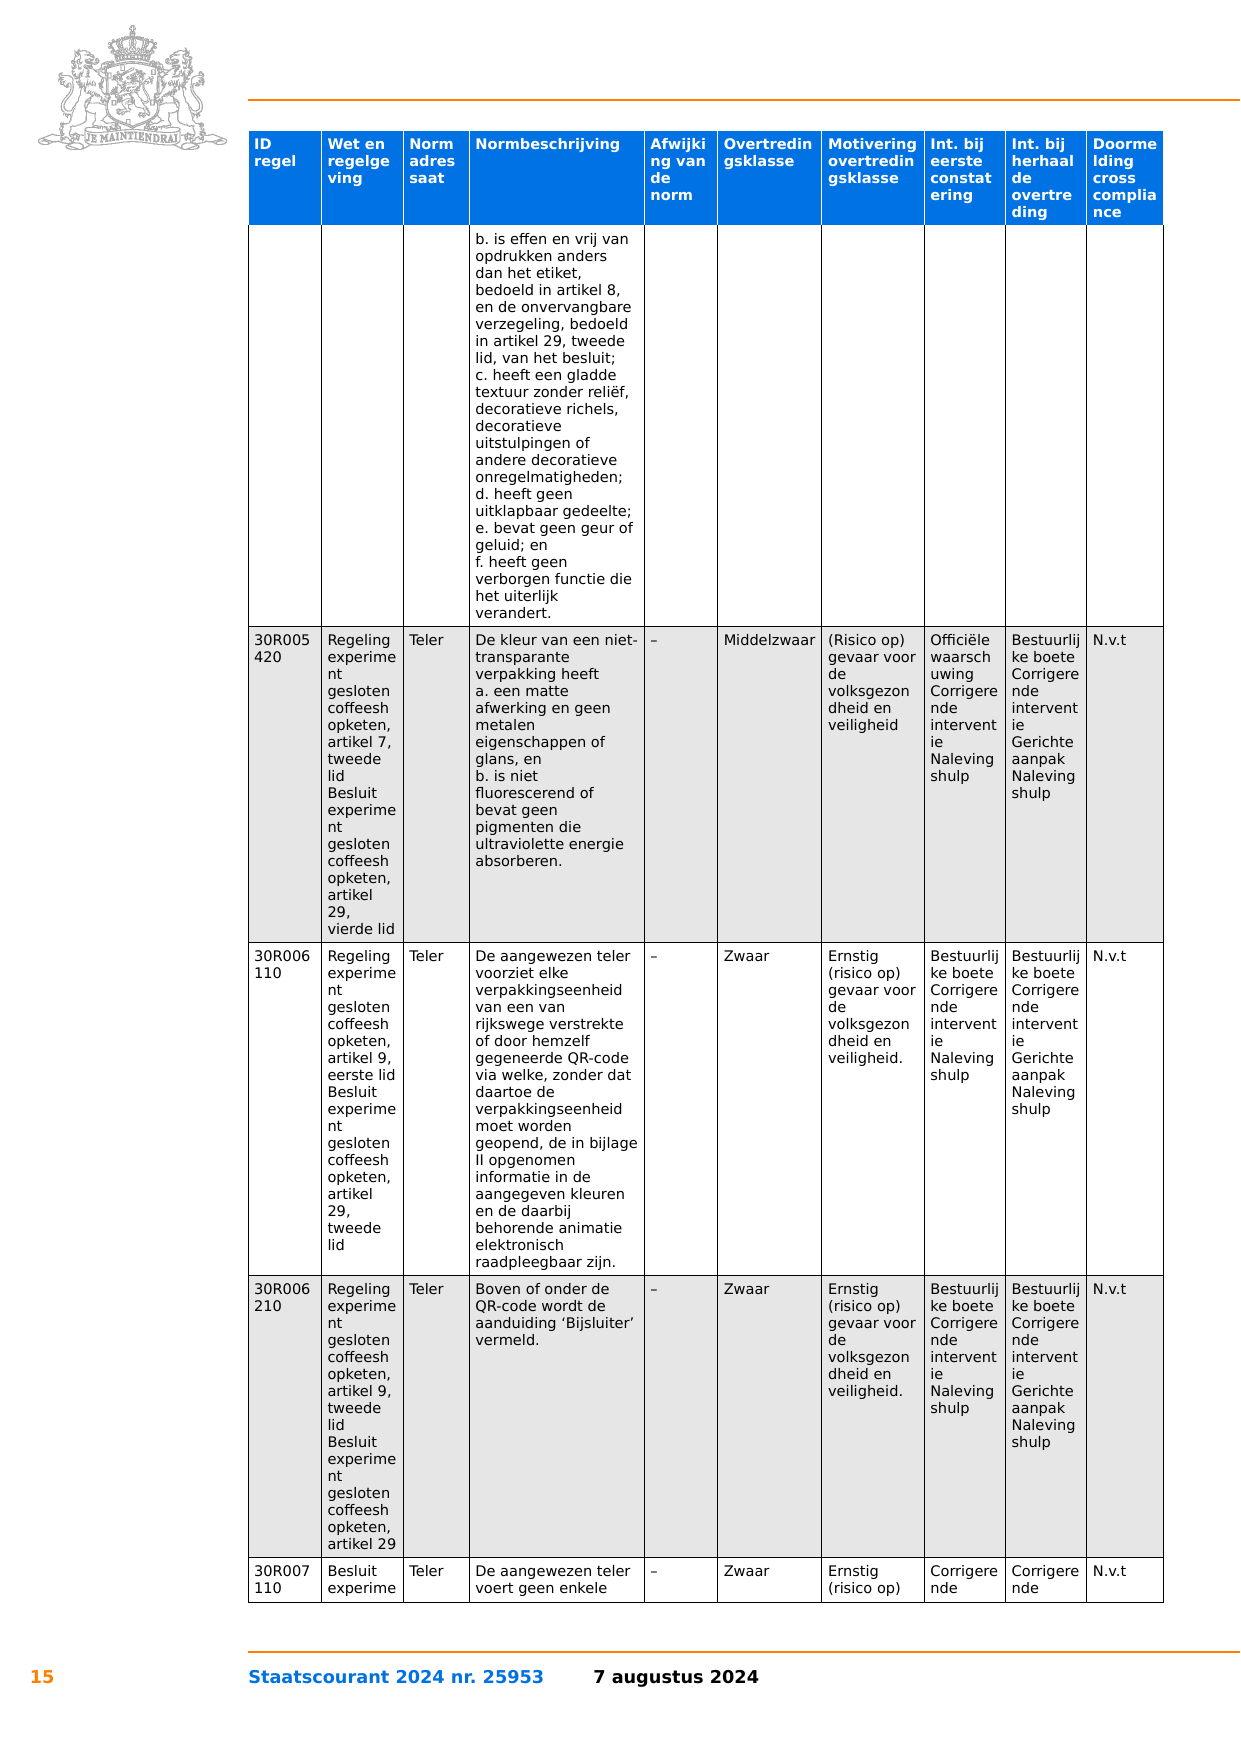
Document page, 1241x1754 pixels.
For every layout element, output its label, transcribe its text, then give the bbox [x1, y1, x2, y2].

table_cell Regeling experiment gesloten coffeeshopketen, artikel 9, eerste lid Besluit experiment gesloten coffeeshopketen, artikel 29, tweede lid [322, 943, 403, 1275]
table_cell Corrigerende [925, 1558, 1005, 1602]
table_cell Bestuurlijke boete Corrigerende interventie Gerichte aanpak Nalevingshulp [1006, 627, 1086, 942]
table_cell – [645, 627, 717, 942]
table_cell Bestuurlijke boete Corrigerende interventie Gerichte aanpak Nalevingshulp [1006, 1276, 1086, 1557]
table_cell Regeling experiment gesloten coffeeshopketen, artikel 7, tweede lid Besluit experiment gesloten coffeeshopketen, artikel 29, vierde lid [322, 627, 403, 942]
table_cell Teler [404, 1276, 469, 1557]
table_cell 30R006110 [249, 943, 321, 1275]
table_header Doormelding cross compliance [1087, 131, 1163, 225]
table_cell Teler [404, 943, 469, 1275]
table_cell Bestuurlijke boete Corrigerende interventie Nalevingshulp [925, 943, 1005, 1275]
table_cell N.v.t [1087, 627, 1163, 942]
table_cell Regeling experiment gesloten coffeeshopketen, artikel 9, tweede lid Besluit experiment gesloten coffeeshopketen, artikel 29 [322, 1276, 403, 1557]
table_cell [249, 226, 321, 626]
table_cell Teler [404, 1558, 469, 1602]
table_cell Zwaar [718, 1276, 821, 1557]
table_cell [404, 226, 469, 626]
table_cell [822, 226, 924, 626]
table_cell Middelzwaar [718, 627, 821, 942]
table_cell [1006, 226, 1086, 626]
table_cell Bestuurlijke boete Corrigerende interventie Nalevingshulp [925, 1276, 1005, 1557]
table_cell 30R007110 [249, 1558, 321, 1602]
table_cell [718, 226, 821, 626]
table_cell [322, 226, 403, 626]
table_cell 30R006210 [249, 1276, 321, 1557]
table_cell (Risico op) gevaar voor de volksgezondheid en veiligheid [822, 627, 924, 942]
table_header Overtredingsklasse [718, 131, 821, 225]
table_cell Corrigerende [1006, 1558, 1086, 1602]
table_cell N.v.t [1087, 1558, 1163, 1602]
table_cell N.v.t [1087, 943, 1163, 1275]
table_cell [645, 226, 717, 626]
table_header Motivering overtredingsklasse [822, 131, 924, 225]
table_cell De aangewezen teler voorziet elke verpakkingseenheid van een van rijkswege verstrekte of door hemzelf gegeneerde QR-code via welke, zonder dat daartoe de verpakkingseenheid moet worden geopend, de in bijlage II opgenomen informatie in de aangegeven kleuren en de daarbij behorende animatie elektronisch raadpleegbaar zijn. [470, 943, 644, 1275]
table_header ID regel [249, 131, 321, 225]
table_cell De aangewezen teler voert geen enkele [470, 1558, 644, 1602]
table_cell – [645, 943, 717, 1275]
table_cell Officiële waarschuwing Corrigerende interventie Nalevingshulp [925, 627, 1005, 942]
table_cell Bestuurlijke boete Corrigerende interventie Gerichte aanpak Nalevingshulp [1006, 943, 1086, 1275]
table_cell Boven of onder de QR-code wordt de aanduiding ‘Bijsluiter’ vermeld. [470, 1276, 644, 1557]
table_header Wet en regelgeving [322, 131, 403, 225]
table_header Int. bij herhaalde overtreding [1006, 131, 1086, 225]
table_cell 30R005420 [249, 627, 321, 942]
table_cell – [645, 1558, 717, 1602]
picture [38, 25, 227, 150]
table_cell [925, 226, 1005, 626]
table_header Int. bij eerste constatering [925, 131, 1005, 225]
table_cell Ernstig (risico op) [822, 1558, 924, 1602]
table_cell Ernstig (risico op) gevaar voor de volksgezondheid en veiligheid. [822, 1276, 924, 1557]
table_cell Zwaar [718, 1558, 821, 1602]
table_cell N.v.t [1087, 1276, 1163, 1557]
table_cell Besluit experime [322, 1558, 403, 1602]
table_cell Zwaar [718, 943, 821, 1275]
table_cell Ernstig (risico op) gevaar voor de volksgezondheid en veiligheid. [822, 943, 924, 1275]
table_cell b. is effen en vrij van opdrukken anders dan het etiket, bedoeld in artikel 8, en de onvervangbare verzegeling, bedoeld in artikel 29, tweede lid, van het besluit; c. heeft een gladde textuur zonder reliëf, decoratieve richels, decoratieve uitstulpingen of andere decoratieve onregelmatigheden; d. heeft geen uitklapbaar gedeelte; e. bevat geen geur of geluid; en f. heeft geen verborgen functie die het uiterlijk verandert. [470, 226, 644, 626]
table_header Afwijking van de norm [645, 131, 717, 225]
table_cell De kleur van een niet-transparante verpakking heeft a. een matte afwerking en geen metalen eigenschappen of glans, en b. is niet fluorescerend of bevat geen pigmenten die ultraviolette energie absorberen. [470, 627, 644, 942]
table_header Normbeschrijving [470, 131, 644, 225]
table_cell Teler [404, 627, 469, 942]
table_header Normadressaat [404, 131, 469, 225]
table_cell [1087, 226, 1163, 626]
table_cell – [645, 1276, 717, 1557]
